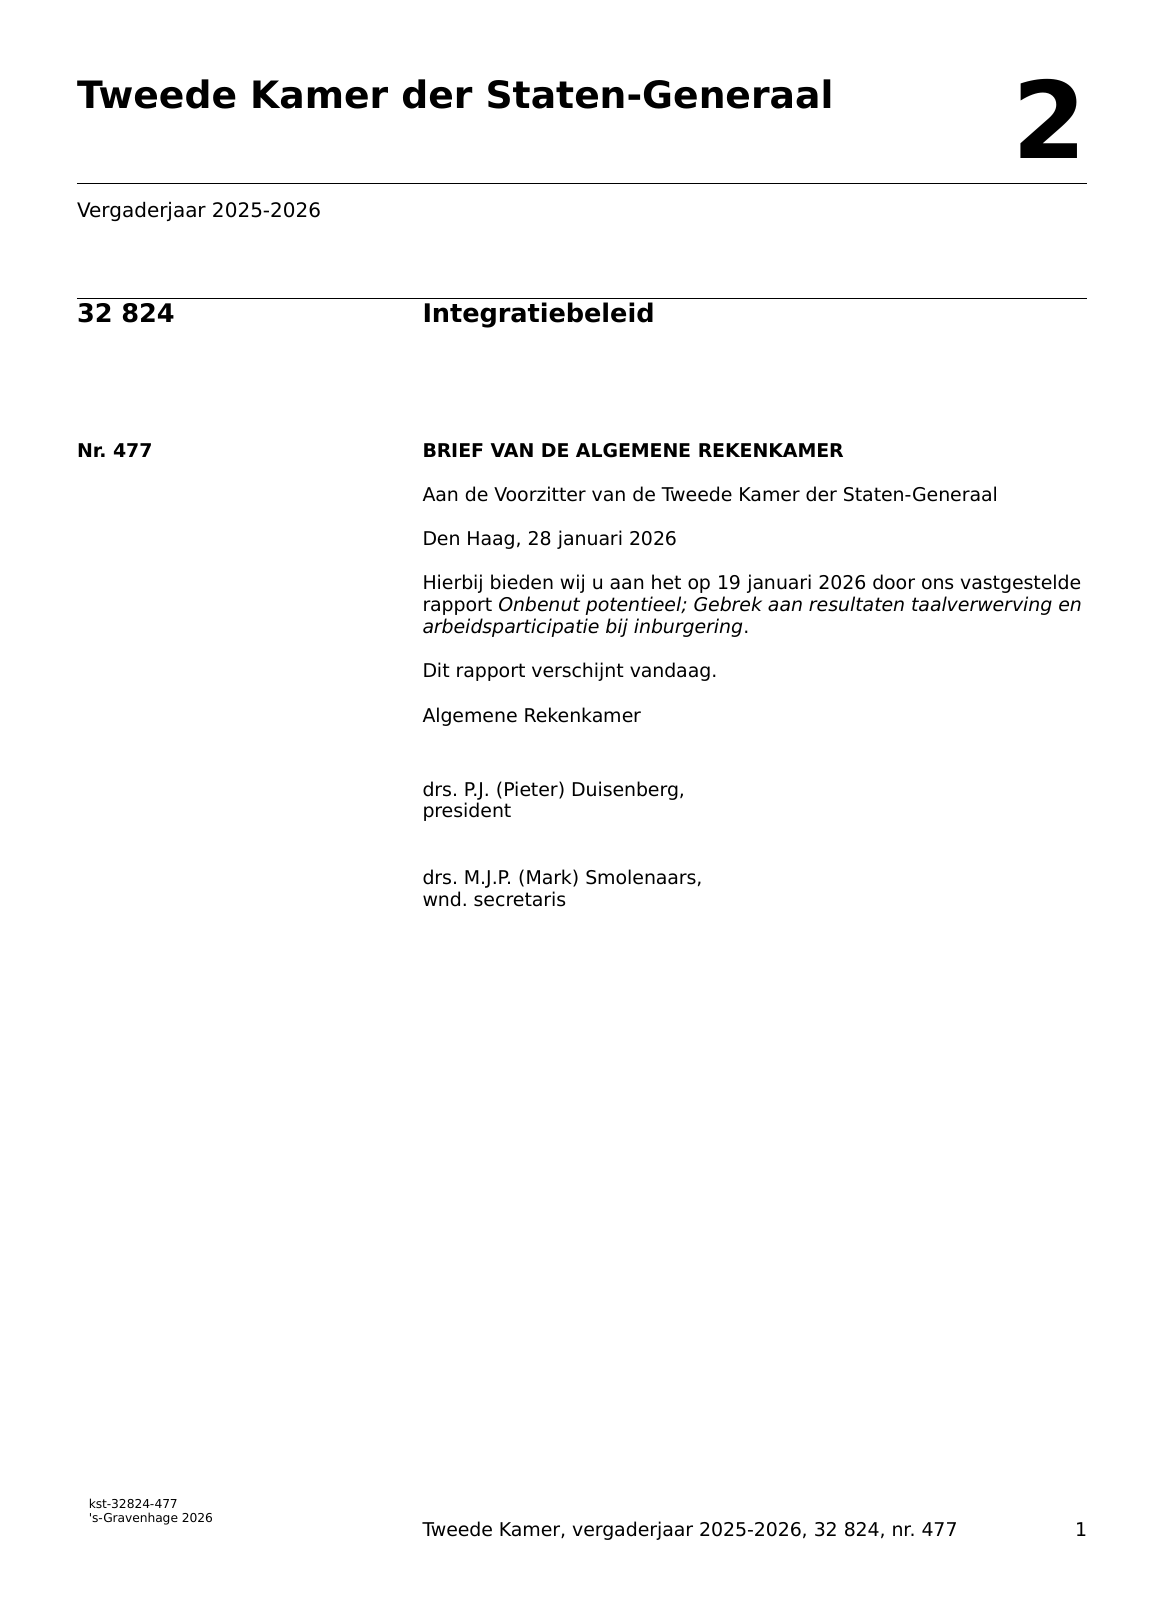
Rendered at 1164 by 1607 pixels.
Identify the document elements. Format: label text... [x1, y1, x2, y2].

table_header 2 [886, 59, 1087, 183]
text Aan de Voorzitter van de Tweede Kamer der Staten-Generaal [422, 484, 1087, 506]
table_header Tweede Kamer der Staten-Generaal [77, 59, 886, 183]
text Algemene Rekenkamer [422, 704, 1087, 726]
table_cell Vergaderjaar 2025-2026 [77, 184, 1087, 298]
text Hierbij bieden wij u aan het op 19 januari 2026 door ons vastgestelde rapport Onbenut potentieel; Gebrek aan resultaten taalverwerving en arbeidsparticipatie bij inburgering. [422, 572, 1087, 638]
text Dit rapport verschijnt vandaag. [422, 660, 1087, 682]
subtitle 32 824 Integratiebeleid [77, 299, 1087, 329]
text kst-32824-477 [88, 1497, 323, 1511]
text Den Haag, 28 januari 2026 [422, 528, 1087, 550]
subtitle Nr. 477 BRIEF VAN DE ALGEMENE REKENKAMER [77, 440, 1087, 462]
text drs. M.J.P. (Mark) Smolenaars, wnd. secretaris [422, 844, 1087, 911]
text 's-Gravenhage 2026 [88, 1511, 323, 1525]
text drs. P.J. (Pieter) Duisenberg, president [422, 756, 1087, 822]
